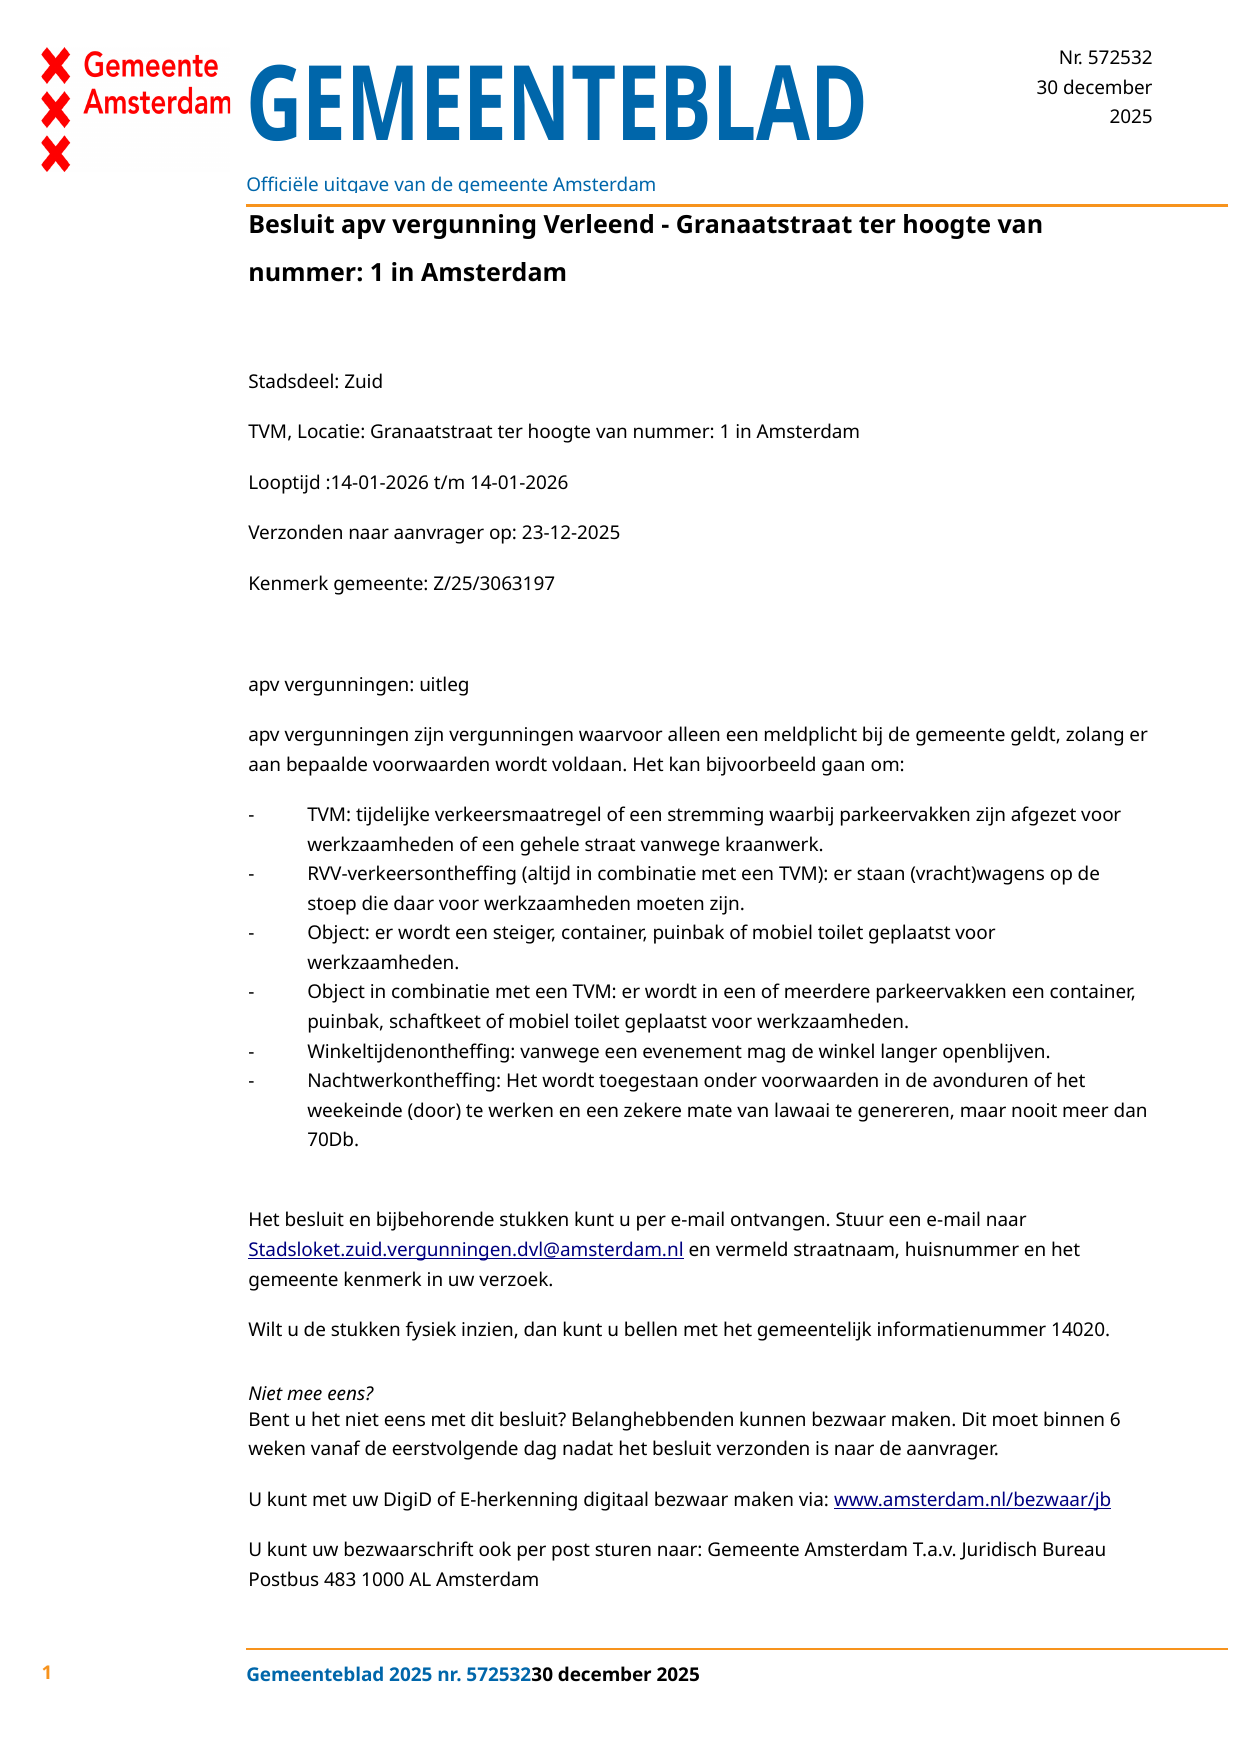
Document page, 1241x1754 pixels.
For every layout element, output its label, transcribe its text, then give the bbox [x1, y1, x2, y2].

text U kunt met uw DigiD of E-herkenning digitaal bezwaar maken via: www.amsterdam.nl/bezwaar/jb [248, 1486, 1152, 1512]
text Niet mee eens? [248, 1380, 1152, 1406]
text Verzonden naar aanvrager op: 23-12-2025 [248, 519, 1152, 545]
picture [41, 47, 231, 172]
list Object in combinatie met een TVM: er wordt in een of meerdere parkeervakken een container, puinbak, schaftkeet of mobiel toilet geplaatst voor werkzaamheden. [248, 979, 1152, 1034]
list Nachtwerkontheffing: Het wordt toegestaan onder voorwaarden in de avonduren of het weekeinde (door) te werken en een zekere mate van lawaai te genereren, maar nooit meer dan 70Db. [248, 1067, 1152, 1152]
text Het besluit en bijbehorende stukken kunt u per e-mail ontvangen. Stuur een e-mail naar Stadsloket.zuid.vergunningen.dvl@amsterdam.nl en vermeld straatnaam, huisnummer en het gemeente kenmerk in uw verzoek. [248, 1207, 1152, 1292]
text Kenmerk gemeente: Z/25/3063197 [248, 570, 1152, 596]
text Besluit apv vergunning Verleend - Granaatstraat ter hoogte van nummer: 1 in Amsterdam [248, 207, 1152, 288]
text Wilt u de stukken fysiek inzien, dan kunt u bellen met het gemeentelijk informatienummer 14020. [248, 1316, 1152, 1342]
text TVM, Locatie: Granaatstraat ter hoogte van nummer: 1 in Amsterdam [248, 419, 1152, 444]
list RVV-verkeersontheffing (altijd in combinatie met een TVM): er staan (vracht)wagens op de stoep die daar voor werkzaamheden moeten zijn. [248, 860, 1152, 916]
list Object: er wordt een steiger, container, puinbak of mobiel toilet geplaatst voor werkzaamheden. [248, 919, 1152, 975]
text U kunt uw bezwaarschrift ook per post sturen naar: Gemeente Amsterdam T.a.v. Juridisch Bureau Postbus 483 1000 AL Amsterdam [248, 1536, 1152, 1592]
list Winkeltijdenontheffing: vanwege een evenement mag de winkel langer openblijven. [248, 1038, 1152, 1064]
text Bent u het niet eens met dit besluit? Belanghebbenden kunnen bezwaar maken. Dit moet binnen 6 weken vanaf de eerstvolgende dag nadat het besluit verzonden is naar de aanvrager. [248, 1406, 1152, 1461]
text apv vergunningen: uitleg [248, 671, 1152, 697]
text Looptijd :14-01-2026 t/m 14-01-2026 [248, 469, 1152, 495]
text Stadsdeel: Zuid [248, 368, 1152, 394]
text apv vergunningen zijn vergunningen waarvoor alleen een meldplicht bij de gemeente geldt, zolang er aan bepaalde voorwaarden wordt voldaan. Het kan bijvoorbeeld gaan om: [248, 721, 1152, 777]
list TVM: tijdelijke verkeersmaatregel of een stremming waarbij parkeervakken zijn afgezet voor werkzaamheden of een gehele straat vanwege kraanwerk. [248, 801, 1152, 857]
